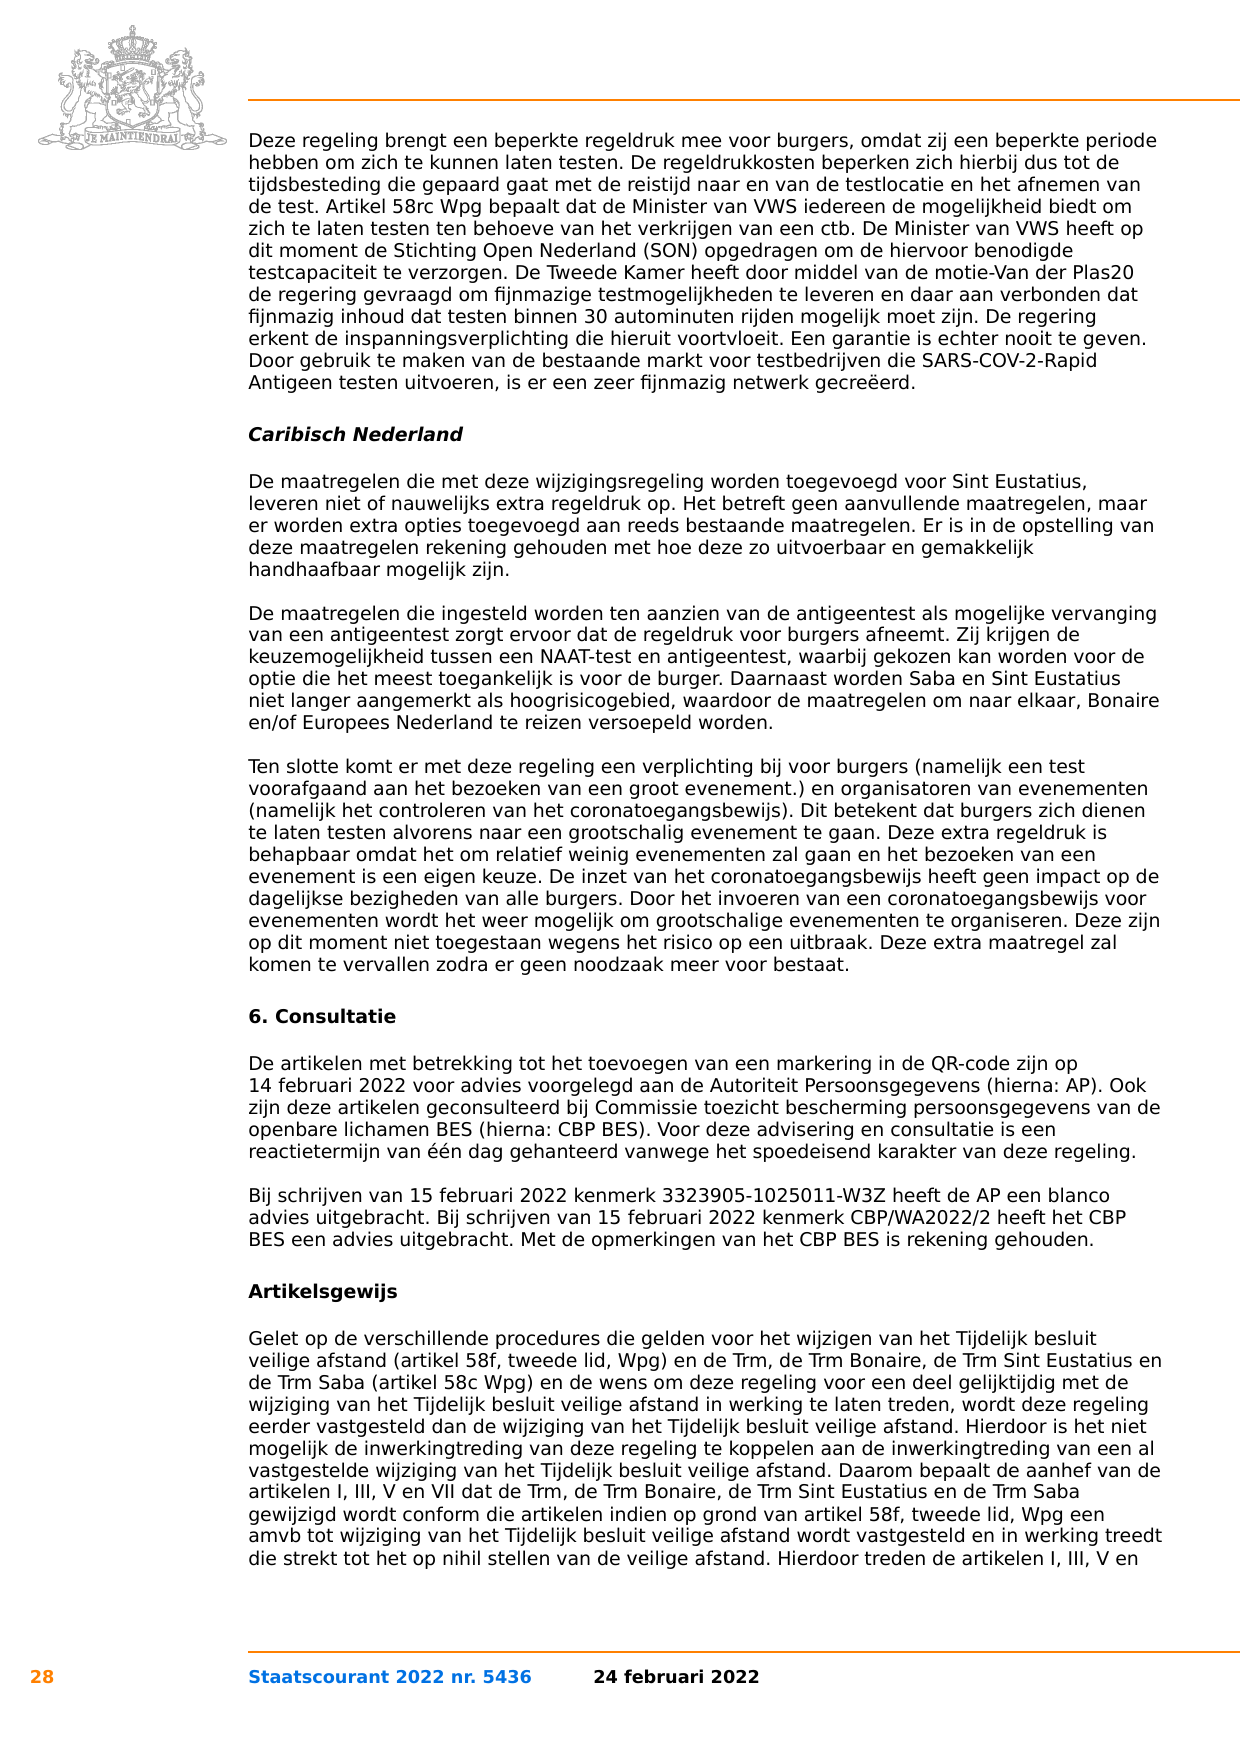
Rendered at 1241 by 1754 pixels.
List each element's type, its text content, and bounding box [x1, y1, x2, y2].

text Ten slotte komt er met deze regeling een verplichting bij voor burgers (namelijk een test voorafgaand aan het bezoeken van een groot evenement.) en organisatoren van evenementen (namelijk het controleren van het coronatoegangsbewijs). Dit betekent dat burgers zich dienen te laten testen alvorens naar een grootschalig evenement te gaan. Deze extra regeldruk is behapbaar omdat het om relatief weinig evenementen zal gaan en het bezoeken van een evenement is een eigen keuze. De inzet van het coronatoegangsbewijs heeft geen impact op de dagelijkse bezigheden van alle burgers. Door het invoeren van een coronatoegangsbewijs voor evenementen wordt het weer mogelijk om grootschalige evenementen te organiseren. Deze zijn op dit moment niet toegestaan wegens het risico op een uitbraak. Deze extra maatregel zal komen te vervallen zodra er geen noodzaak meer voor bestaat. [248, 756, 1163, 976]
text Deze regeling brengt een beperkte regeldruk mee voor burgers, omdat zij een beperkte periode hebben om zich te kunnen laten testen. De regeldrukkosten beperken zich hierbij dus tot de tijdsbesteding die gepaard gaat met de reistijd naar en van de testlocatie en het afnemen van de test. Artikel 58rc Wpg bepaalt dat de Minister van VWS iedereen de mogelijkheid biedt om zich te laten testen ten behoeve van het verkrijgen van een ctb. De Minister van VWS heeft op dit moment de Stichting Open Nederland (SON) opgedragen om de hiervoor benodigde testcapaciteit te verzorgen. De Tweede Kamer heeft door middel van de motie-Van der Plas20 de regering gevraagd om fijnmazige testmogelijkheden te leveren en daar aan verbonden dat fijnmazig inhoud dat testen binnen 30 autominuten rijden mogelijk moet zijn. De regering erkent de inspanningsverplichting die hieruit voortvloeit. Een garantie is echter nooit te geven. Door gebruik te maken van de bestaande markt voor testbedrijven die SARS-COV-2-Rapid Antigeen testen uitvoeren, is er een zeer fijnmazig netwerk gecreëerd. [248, 130, 1163, 394]
text De maatregelen die ingesteld worden ten aanzien van de antigeentest als mogelijke vervanging van een antigeentest zorgt ervoor dat de regeldruk voor burgers afneemt. Zij krijgen de keuzemogelijkheid tussen een NAAT-test en antigeentest, waarbij gekozen kan worden voor de optie die het meest toegankelijk is voor de burger. Daarnaast worden Saba en Sint Eustatius niet langer aangemerkt als hoogrisicogebied, waardoor de maatregelen om naar elkaar, Bonaire en/of Europees Nederland te reizen versoepeld worden. [248, 602, 1163, 734]
subtitle 6. Consultatie [248, 1006, 1163, 1028]
text De maatregelen die met deze wijzigingsregeling worden toegevoegd voor Sint Eustatius, leveren niet of nauwelijks extra regeldruk op. Het betreft geen aanvullende maatregelen, maar er worden extra opties toegevoegd aan reeds bestaande maatregelen. Er is in de opstelling van deze maatregelen rekening gehouden met hoe deze zo uitvoerbaar en gemakkelijk handhaafbaar mogelijk zijn. [248, 471, 1163, 581]
text Bij schrijven van 15 februari 2022 kenmerk 3323905-1025011-W3Z heeft de AP een blanco advies uitgebracht. Bij schrijven van 15 februari 2022 kenmerk CBP/WA2022/2 heeft het CBP BES een advies uitgebracht. Met de opmerkingen van het CBP BES is rekening gehouden. [248, 1185, 1163, 1251]
picture [38, 25, 227, 150]
text De artikelen met betrekking tot het toevoegen van een markering in de QR-code zijn op 14 februari 2022 voor advies voorgelegd aan de Autoriteit Persoonsgegevens (hierna: AP). Ook zijn deze artikelen geconsulteerd bij Commissie toezicht bescherming persoonsgegevens van de openbare lichamen BES (hierna: CBP BES). Voor deze advisering en consultatie is een reactietermijn van één dag gehanteerd vanwege het spoedeisend karakter van deze regeling. [248, 1053, 1163, 1163]
subtitle Caribisch Nederland [248, 424, 1163, 446]
text Gelet op de verschillende procedures die gelden voor het wijzigen van het Tijdelijk besluit veilige afstand (artikel 58f, tweede lid, Wpg) en de Trm, de Trm Bonaire, de Trm Sint Eustatius en de Trm Saba (artikel 58c Wpg) en de wens om deze regeling voor een deel gelijktijdig met de wijziging van het Tijdelijk besluit veilige afstand in werking te laten treden, wordt deze regeling eerder vastgesteld dan de wijziging van het Tijdelijk besluit veilige afstand. Hierdoor is het niet mogelijk de inwerkingtreding van deze regeling te koppelen aan de inwerkingtreding van een al vastgestelde wijziging van het Tijdelijk besluit veilige afstand. Daarom bepaalt de aanhef van de artikelen I, III, V en VII dat de Trm, de Trm Bonaire, de Trm Sint Eustatius en de Trm Saba gewijzigd wordt conform die artikelen indien op grond van artikel 58f, tweede lid, Wpg een amvb tot wijziging van het Tijdelijk besluit veilige afstand wordt vastgesteld en in werking treedt die strekt tot het op nihil stellen van de veilige afstand. Hierdoor treden de artikelen I, III, V en [248, 1328, 1163, 1569]
subtitle Artikelsgewijs [248, 1281, 1163, 1303]
